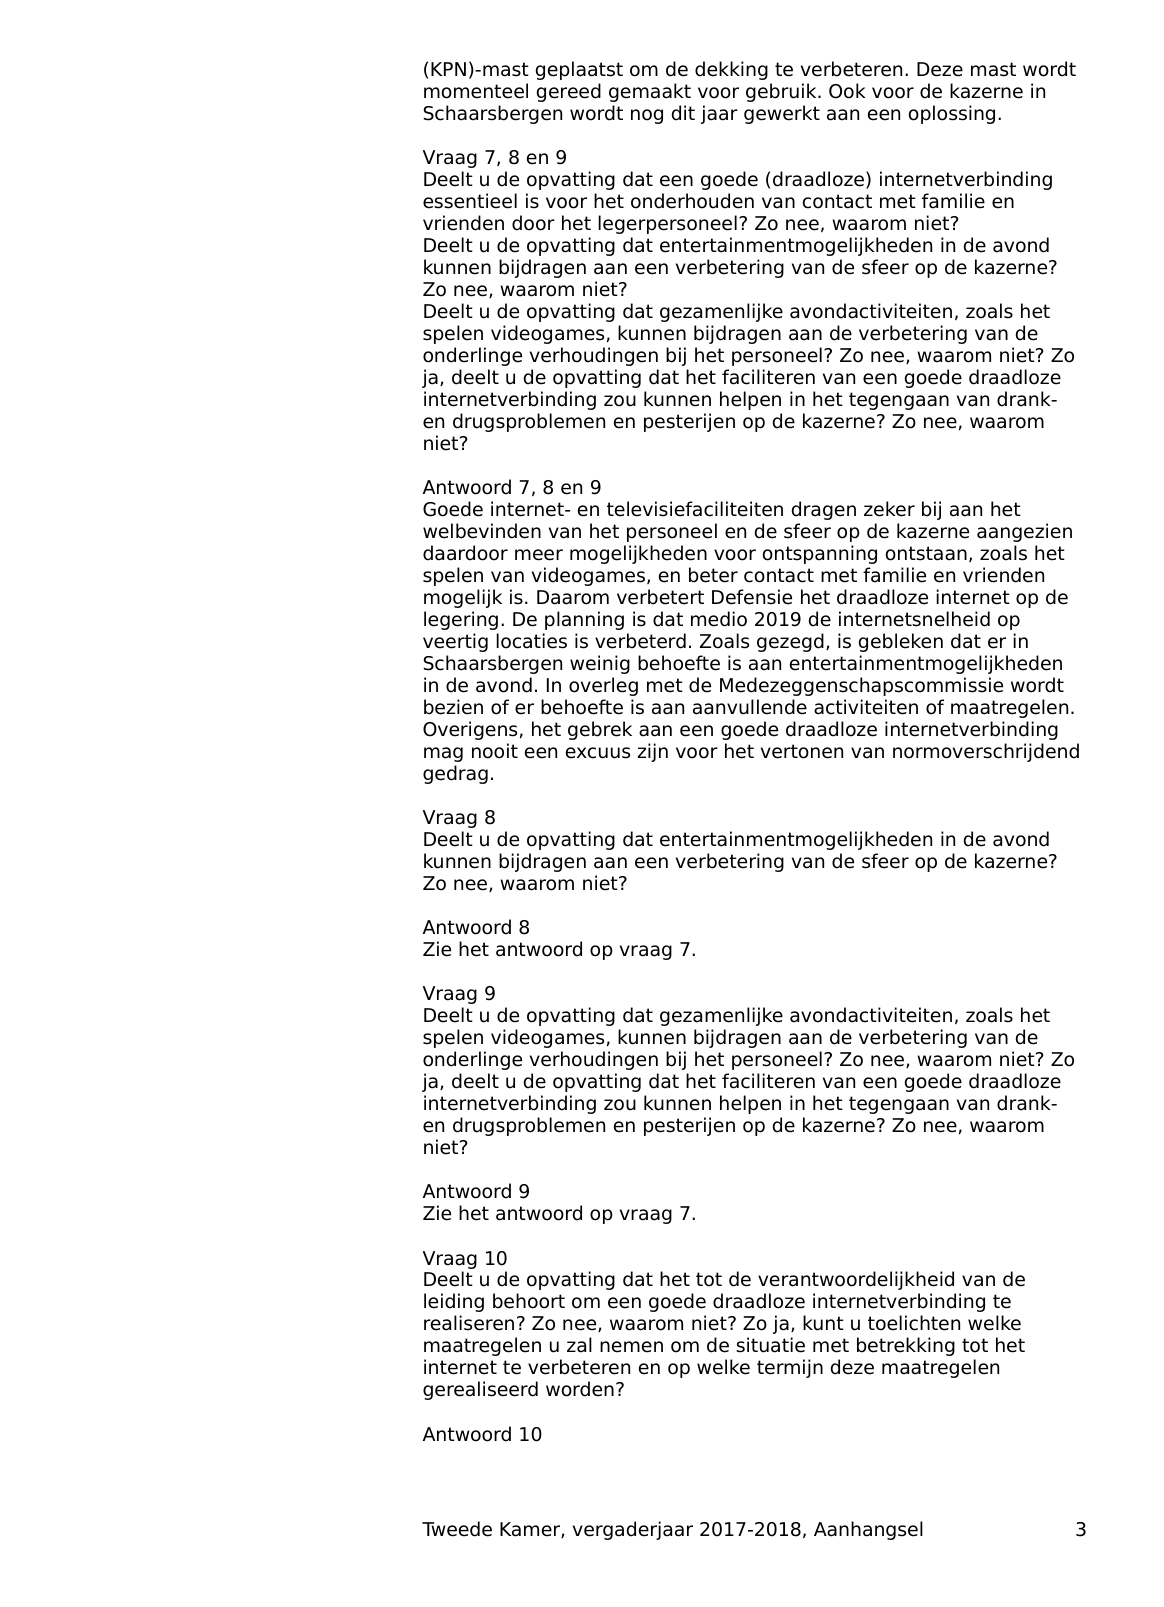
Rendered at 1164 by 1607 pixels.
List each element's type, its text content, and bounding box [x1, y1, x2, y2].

text Deelt u de opvatting dat gezamenlijke avondactiviteiten, zoals het spelen videogames, kunnen bijdragen aan de verbetering van de onderlinge verhoudingen bij het personeel? Zo nee, waarom niet? Zo ja, deelt u de opvatting dat het faciliteren van een goede draadloze internetverbinding zou kunnen helpen in het tegengaan van drank- en drugsproblemen en pesterijen op de kazerne? Zo nee, waarom niet? [422, 1005, 1087, 1159]
text Deelt u de opvatting dat entertainmentmogelijkheden in de avond kunnen bijdragen aan een verbetering van de sfeer op de kazerne? Zo nee, waarom niet? [422, 829, 1087, 895]
text Vraag 7, 8 en 9 [422, 147, 1087, 169]
text Vraag 9 [422, 983, 1087, 1005]
text Antwoord 10 [422, 1423, 1087, 1445]
text Antwoord 9 [422, 1181, 1087, 1203]
text Zie het antwoord op vraag 7. [422, 1203, 1087, 1225]
text Deelt u de opvatting dat entertainmentmogelijkheden in de avond kunnen bijdragen aan een verbetering van de sfeer op de kazerne? Zo nee, waarom niet? [422, 235, 1087, 301]
text Goede internet- en televisiefaciliteiten dragen zeker bij aan het welbevinden van het personeel en de sfeer op de kazerne aangezien daardoor meer mogelijkheden voor ontspanning ontstaan, zoals het spelen van videogames, en beter contact met familie en vrienden mogelijk is. Daarom verbetert Defensie het draadloze internet op de legering. De planning is dat medio 2019 de internetsnelheid op veertig locaties is verbeterd. Zoals gezegd, is gebleken dat er in Schaarsbergen weinig behoefte is aan entertainmentmogelijkheden in de avond. In overleg met de Medezeggenschapscommissie wordt bezien of er behoefte is aan aanvullende activiteiten of maatregelen. Overigens, het gebrek aan een goede draadloze internetverbinding mag nooit een excuus zijn voor het vertonen van normoverschrijdend gedrag. [422, 499, 1087, 785]
text Zie het antwoord op vraag 7. [422, 939, 1087, 961]
text (KPN)-mast geplaatst om de dekking te verbeteren. Deze mast wordt momenteel gereed gemaakt voor gebruik. Ook voor de kazerne in Schaarsbergen wordt nog dit jaar gewerkt aan een oplossing. [422, 59, 1087, 125]
text Antwoord 8 [422, 917, 1087, 939]
text Deelt u de opvatting dat het tot de verantwoordelijkheid van de leiding behoort om een goede draadloze internetverbinding te realiseren? Zo nee, waarom niet? Zo ja, kunt u toelichten welke maatregelen u zal nemen om de situatie met betrekking tot het internet te verbeteren en op welke termijn deze maatregelen gerealiseerd worden? [422, 1269, 1087, 1401]
text Deelt u de opvatting dat gezamenlijke avondactiviteiten, zoals het spelen videogames, kunnen bijdragen aan de verbetering van de onderlinge verhoudingen bij het personeel? Zo nee, waarom niet? Zo ja, deelt u de opvatting dat het faciliteren van een goede draadloze internetverbinding zou kunnen helpen in het tegengaan van drank- en drugsproblemen en pesterijen op de kazerne? Zo nee, waarom niet? [422, 301, 1087, 455]
text Deelt u de opvatting dat een goede (draadloze) internetverbinding essentieel is voor het onderhouden van contact met familie en vrienden door het legerpersoneel? Zo nee, waarom niet? [422, 169, 1087, 235]
text Vraag 8 [422, 807, 1087, 829]
text Vraag 10 [422, 1247, 1087, 1269]
text Antwoord 7, 8 en 9 [422, 477, 1087, 499]
